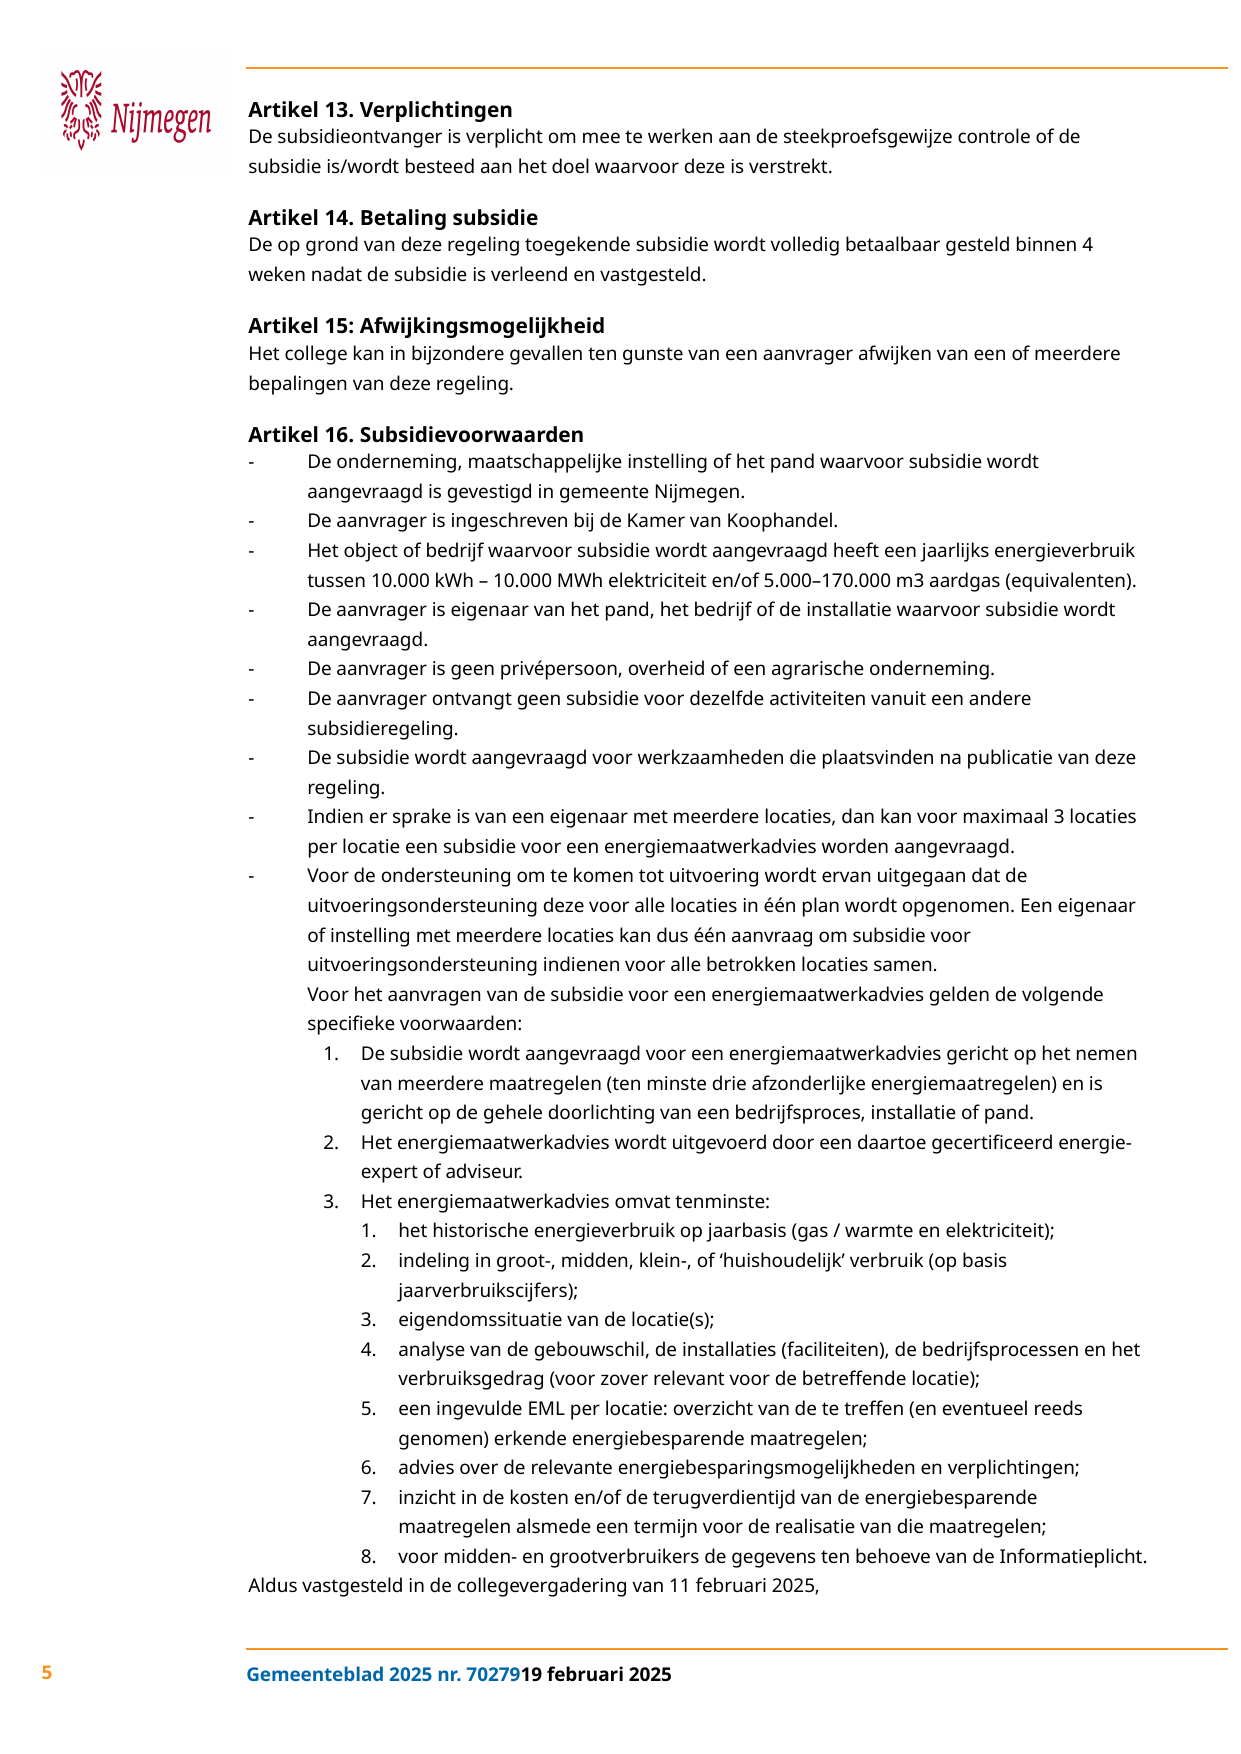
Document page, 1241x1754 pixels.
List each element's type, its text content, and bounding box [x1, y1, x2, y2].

list Indien er sprake is van een eigenaar met meerdere locaties, dan kan voor maximaal 3 locaties per locatie een subsidie voor een energiemaatwerkadvies worden aangevraagd. [248, 803, 1152, 859]
picture [41, 47, 231, 172]
list Het energiemaatwerkadvies omvat tenminste: [323, 1188, 1152, 1214]
list eigendomssituatie van de locatie(s); [361, 1306, 1152, 1332]
list De subsidie wordt aangevraagd voor werkzaamheden die plaatsvinden na publicatie van deze regeling. [248, 744, 1152, 800]
list De aanvrager ontvangt geen subsidie voor dezelfde activiteiten vanuit een andere subsidieregeling. [248, 685, 1152, 741]
text Aldus vastgesteld in de collegevergadering van 11 februari 2025, [248, 1573, 1152, 1598]
list De onderneming, maatschappelijke instelling of het pand waarvoor subsidie wordt aangevraagd is gevestigd in gemeente Nijmegen. [248, 448, 1152, 504]
list Het energiemaatwerkadvies wordt uitgevoerd door een daartoe gecertificeerd energie-expert of adviseur. [323, 1129, 1152, 1184]
list indeling in groot-, midden, klein-, of ‘huishoudelijk’ verbruik (op basis jaarverbruikscijfers); [361, 1247, 1152, 1303]
list een ingevulde EML per locatie: overzicht van de te treffen (en eventueel reeds genomen) erkende energiebesparende maatregelen; [361, 1395, 1152, 1451]
text De subsidieontvanger is verplicht om mee te werken aan de steekproefsgewijze controle of de subsidie is/wordt besteed aan het doel waarvoor deze is verstrekt. [248, 123, 1152, 178]
text Artikel 14. Betaling subsidie [248, 203, 1152, 232]
text Artikel 13. Verplichtingen [248, 95, 1152, 123]
text De op grond van deze regeling toegekende subsidie wordt volledig betaalbaar gesteld binnen 4 weken nadat de subsidie is verleend en vastgesteld. [248, 232, 1152, 287]
list voor midden- en grootverbruikers de gegevens ten behoeve van de Informatieplicht. [361, 1543, 1152, 1569]
list het historische energieverbruik op jaarbasis (gas / warmte en elektriciteit); [361, 1218, 1152, 1243]
list De aanvrager is geen privépersoon, overheid of een agrarische onderneming. [248, 656, 1152, 681]
list advies over de relevante energiebesparingsmogelijkheden en verplichtingen; [361, 1454, 1152, 1480]
list analyse van de gebouwschil, de installaties (faciliteiten), de bedrijfsprocessen en het verbruiksgedrag (voor zover relevant voor de betreffende locatie); [361, 1336, 1152, 1391]
list Voor de ondersteuning om te komen tot uitvoering wordt ervan uitgegaan dat de uitvoeringsondersteuning deze voor alle locaties in één plan wordt opgenomen. Een eigenaar of instelling met meerdere locaties kan dus één aanvraag om subsidie voor uitvoeringsondersteuning indienen voor alle betrokken locaties samen. [248, 863, 1152, 977]
list De subsidie wordt aangevraagd voor een energiemaatwerkadvies gericht op het nemen van meerdere maatregelen (ten minste drie afzonderlijke energiemaatregelen) en is gericht op de gehele doorlichting van een bedrijfsproces, installatie of pand. [323, 1040, 1152, 1125]
text Het college kan in bijzondere gevallen ten gunste van een aanvrager afwijken van een of meerdere bepalingen van deze regeling. [248, 340, 1152, 395]
text Artikel 16. Subsidievoorwaarden [248, 420, 1152, 448]
list De aanvrager is eigenaar van het pand, het bedrijf of de installatie waarvoor subsidie wordt aangevraagd. [248, 596, 1152, 652]
list Het object of bedrijf waarvoor subsidie wordt aangevraagd heeft een jaarlijks energieverbruik tussen 10.000 kWh – 10.000 MWh elektriciteit en/of 5.000–170.000 m3 aardgas (equivalenten). [248, 537, 1152, 593]
list De aanvrager is ingeschreven bij de Kamer van Koophandel. [248, 508, 1152, 533]
list Voor het aanvragen van de subsidie voor een energiemaatwerkadvies gelden de volgende specifieke voorwaarden: [248, 981, 1152, 1036]
list inzicht in de kosten en/of de terugverdientijd van de energiebesparende maatregelen alsmede een termijn voor de realisatie van die maatregelen; [361, 1484, 1152, 1539]
text Artikel 15: Afwijkingsmogelijkheid [248, 312, 1152, 340]
